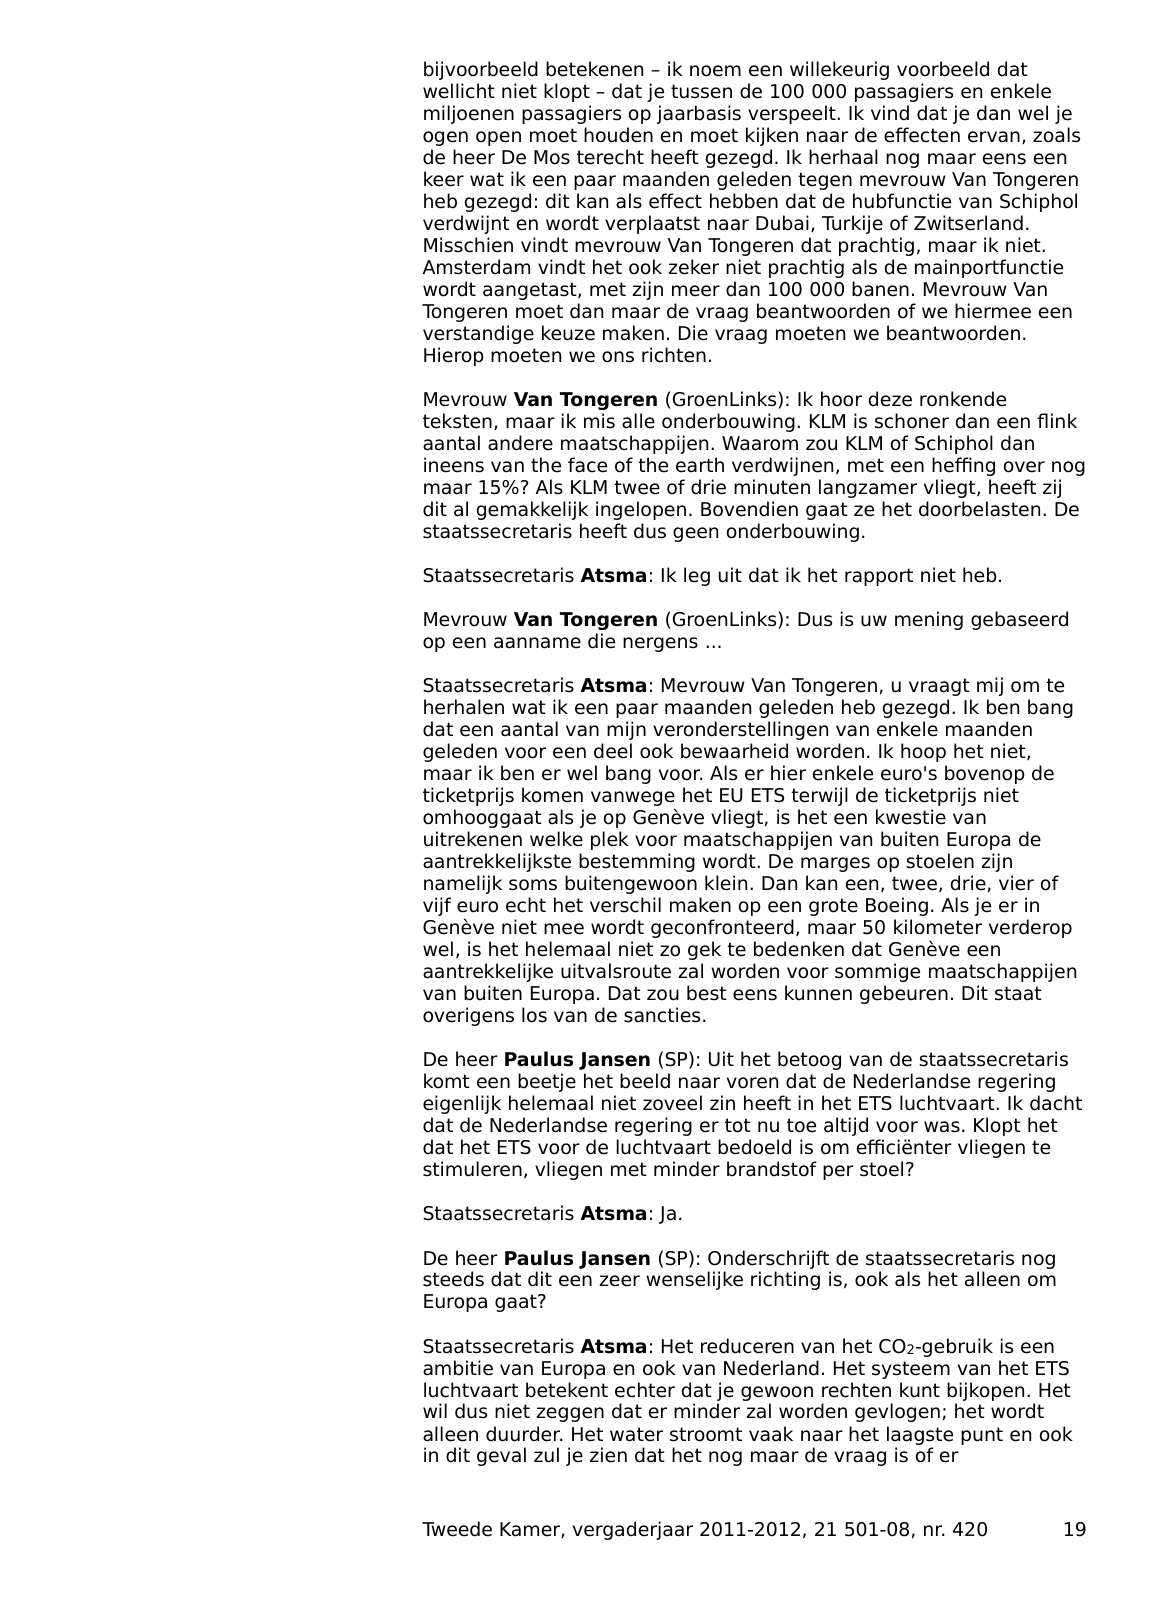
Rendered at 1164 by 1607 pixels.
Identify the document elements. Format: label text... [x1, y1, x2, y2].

text Staatssecretaris Atsma: Mevrouw Van Tongeren, u vraagt mij om te herhalen wat ik een paar maanden geleden heb gezegd. Ik ben bang dat een aantal van mijn veronderstellingen van enkele maanden geleden voor een deel ook bewaarheid worden. Ik hoop het niet, maar ik ben er wel bang voor. Als er hier enkele euro's bovenop de ticketprijs komen vanwege het EU ETS terwijl de ticketprijs niet omhooggaat als je op Genève vliegt, is het een kwestie van uitrekenen welke plek voor maatschappijen van buiten Europa de aantrekkelijkste bestemming wordt. De marges op stoelen zijn namelijk soms buitengewoon klein. Dan kan een, twee, drie, vier of vijf euro echt het verschil maken op een grote Boeing. Als je er in Genève niet mee wordt geconfronteerd, maar 50 kilometer verderop wel, is het helemaal niet zo gek te bedenken dat Genève een aantrekkelijke uitvalsroute zal worden voor sommige maatschappijen van buiten Europa. Dat zou best eens kunnen gebeuren. Dit staat overigens los van de sancties. [422, 675, 1087, 1027]
text bijvoorbeeld betekenen – ik noem een willekeurig voorbeeld dat wellicht niet klopt – dat je tussen de 100 000 passagiers en enkele miljoenen passagiers op jaarbasis verspeelt. Ik vind dat je dan wel je ogen open moet houden en moet kijken naar de effecten ervan, zoals de heer De Mos terecht heeft gezegd. Ik herhaal nog maar eens een keer wat ik een paar maanden geleden tegen mevrouw Van Tongeren heb gezegd: dit kan als effect hebben dat de hubfunctie van Schiphol verdwijnt en wordt verplaatst naar Dubai, Turkije of Zwitserland. Misschien vindt mevrouw Van Tongeren dat prachtig, maar ik niet. Amsterdam vindt het ook zeker niet prachtig als de mainportfunctie wordt aangetast, met zijn meer dan 100 000 banen. Mevrouw Van Tongeren moet dan maar de vraag beantwoorden of we hiermee een verstandige keuze maken. Die vraag moeten we beantwoorden. Hierop moeten we ons richten. [422, 59, 1087, 367]
text Staatssecretaris Atsma: Het reduceren van het CO2-gebruik is een ambitie van Europa en ook van Nederland. Het systeem van het ETS luchtvaart betekent echter dat je gewoon rechten kunt bijkopen. Het wil dus niet zeggen dat er minder zal worden gevlogen; het wordt alleen duurder. Het water stroomt vaak naar het laagste punt en ook in dit geval zul je zien dat het nog maar de vraag is of er [422, 1336, 1087, 1467]
text Mevrouw Van Tongeren (GroenLinks): Dus is uw mening gebaseerd op een aanname die nergens ... [422, 609, 1087, 653]
text Staatssecretaris Atsma: Ik leg uit dat ik het rapport niet heb. [422, 565, 1087, 587]
text Mevrouw Van Tongeren (GroenLinks): Ik hoor deze ronkende teksten, maar ik mis alle onderbouwing. KLM is schoner dan een flink aantal andere maatschappijen. Waarom zou KLM of Schiphol dan ineens van the face of the earth verdwijnen, met een heffing over nog maar 15%? Als KLM twee of drie minuten langzamer vliegt, heeft zij dit al gemakkelijk ingelopen. Bovendien gaat ze het doorbelasten. De staatssecretaris heeft dus geen onderbouwing. [422, 389, 1087, 543]
text De heer Paulus Jansen (SP): Uit het betoog van de staatssecretaris komt een beetje het beeld naar voren dat de Nederlandse regering eigenlijk helemaal niet zoveel zin heeft in het ETS luchtvaart. Ik dacht dat de Nederlandse regering er tot nu toe altijd voor was. Klopt het dat het ETS voor de luchtvaart bedoeld is om efficiënter vliegen te stimuleren, vliegen met minder brandstof per stoel? [422, 1049, 1087, 1181]
text De heer Paulus Jansen (SP): Onderschrijft de staatssecretaris nog steeds dat dit een zeer wenselijke richting is, ook als het alleen om Europa gaat? [422, 1247, 1087, 1313]
text Staatssecretaris Atsma: Ja. [422, 1203, 1087, 1225]
